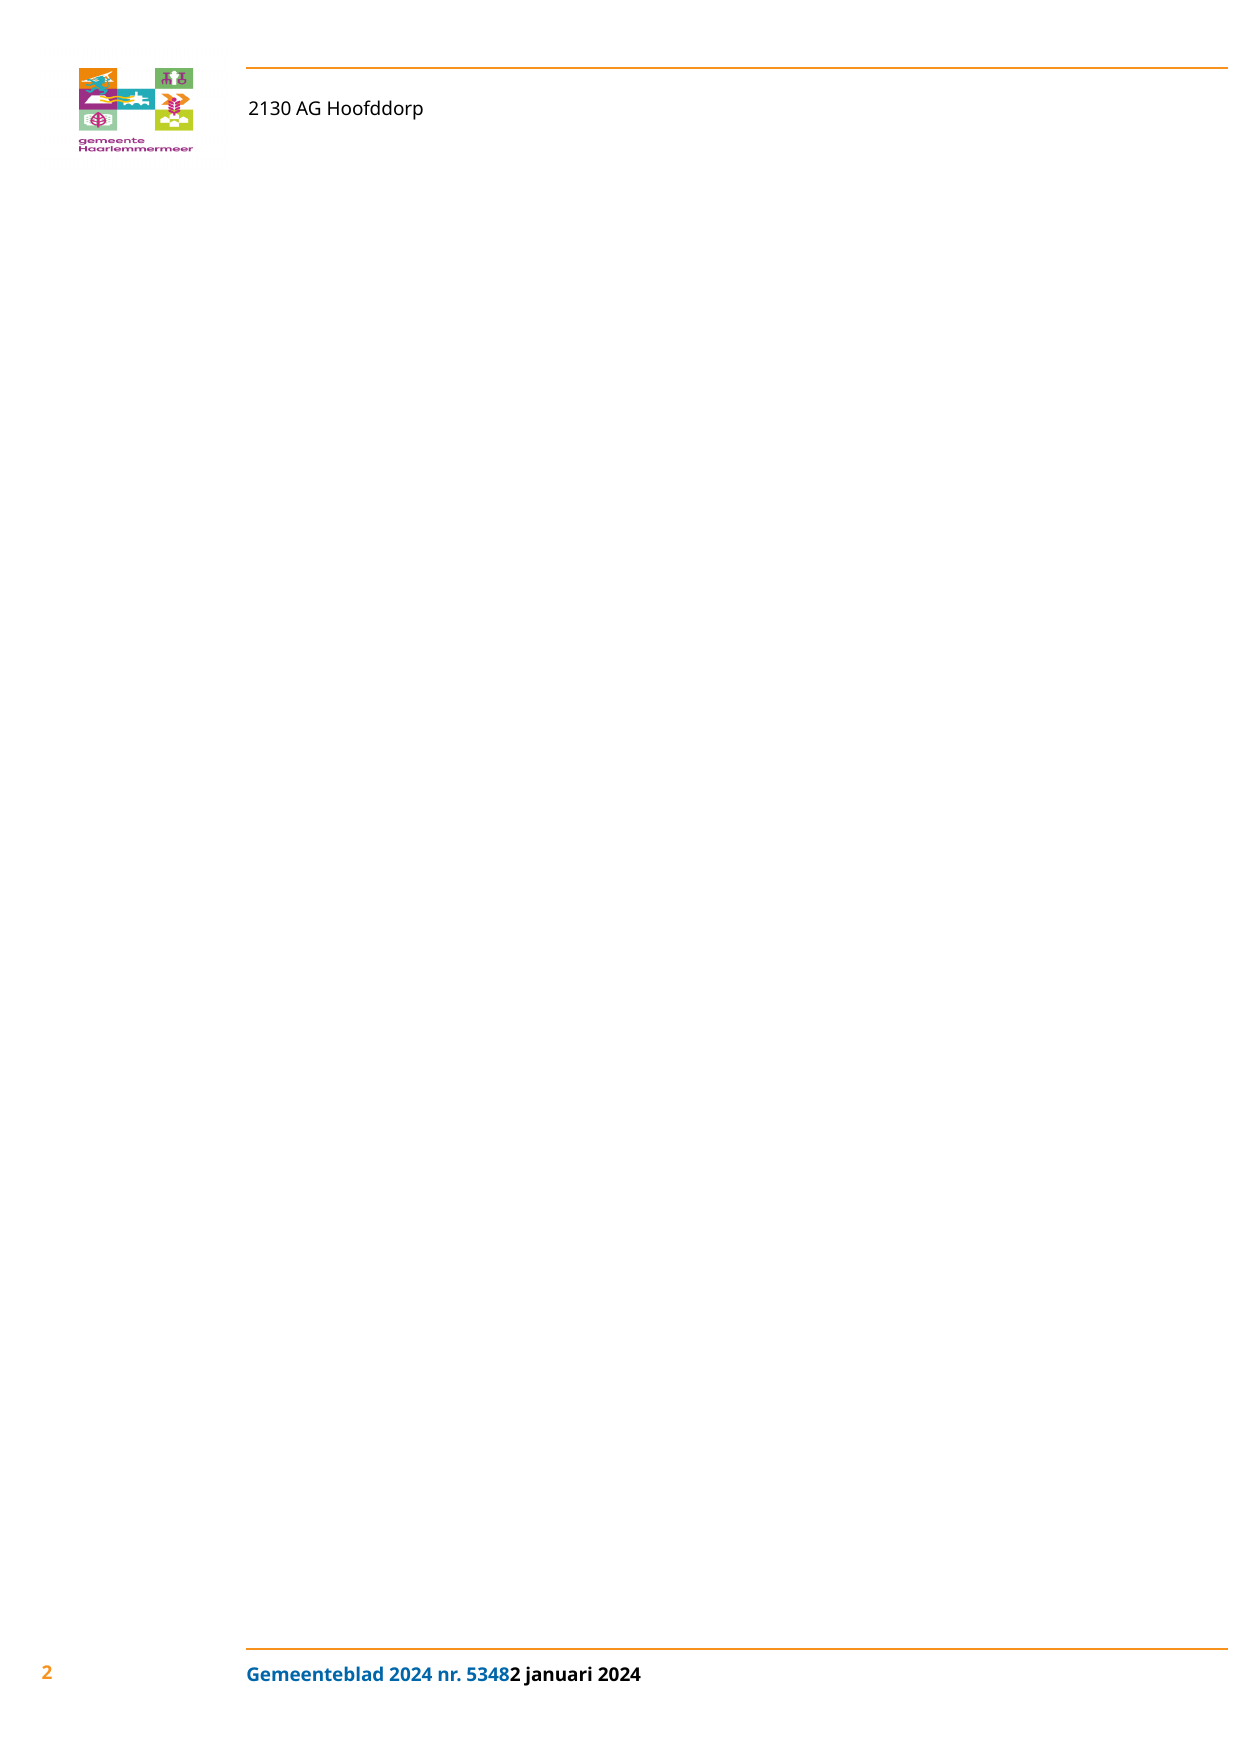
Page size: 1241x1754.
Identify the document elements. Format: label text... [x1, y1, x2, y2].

text 2130 AG Hoofddorp [248, 95, 1152, 121]
picture [41, 47, 231, 172]
